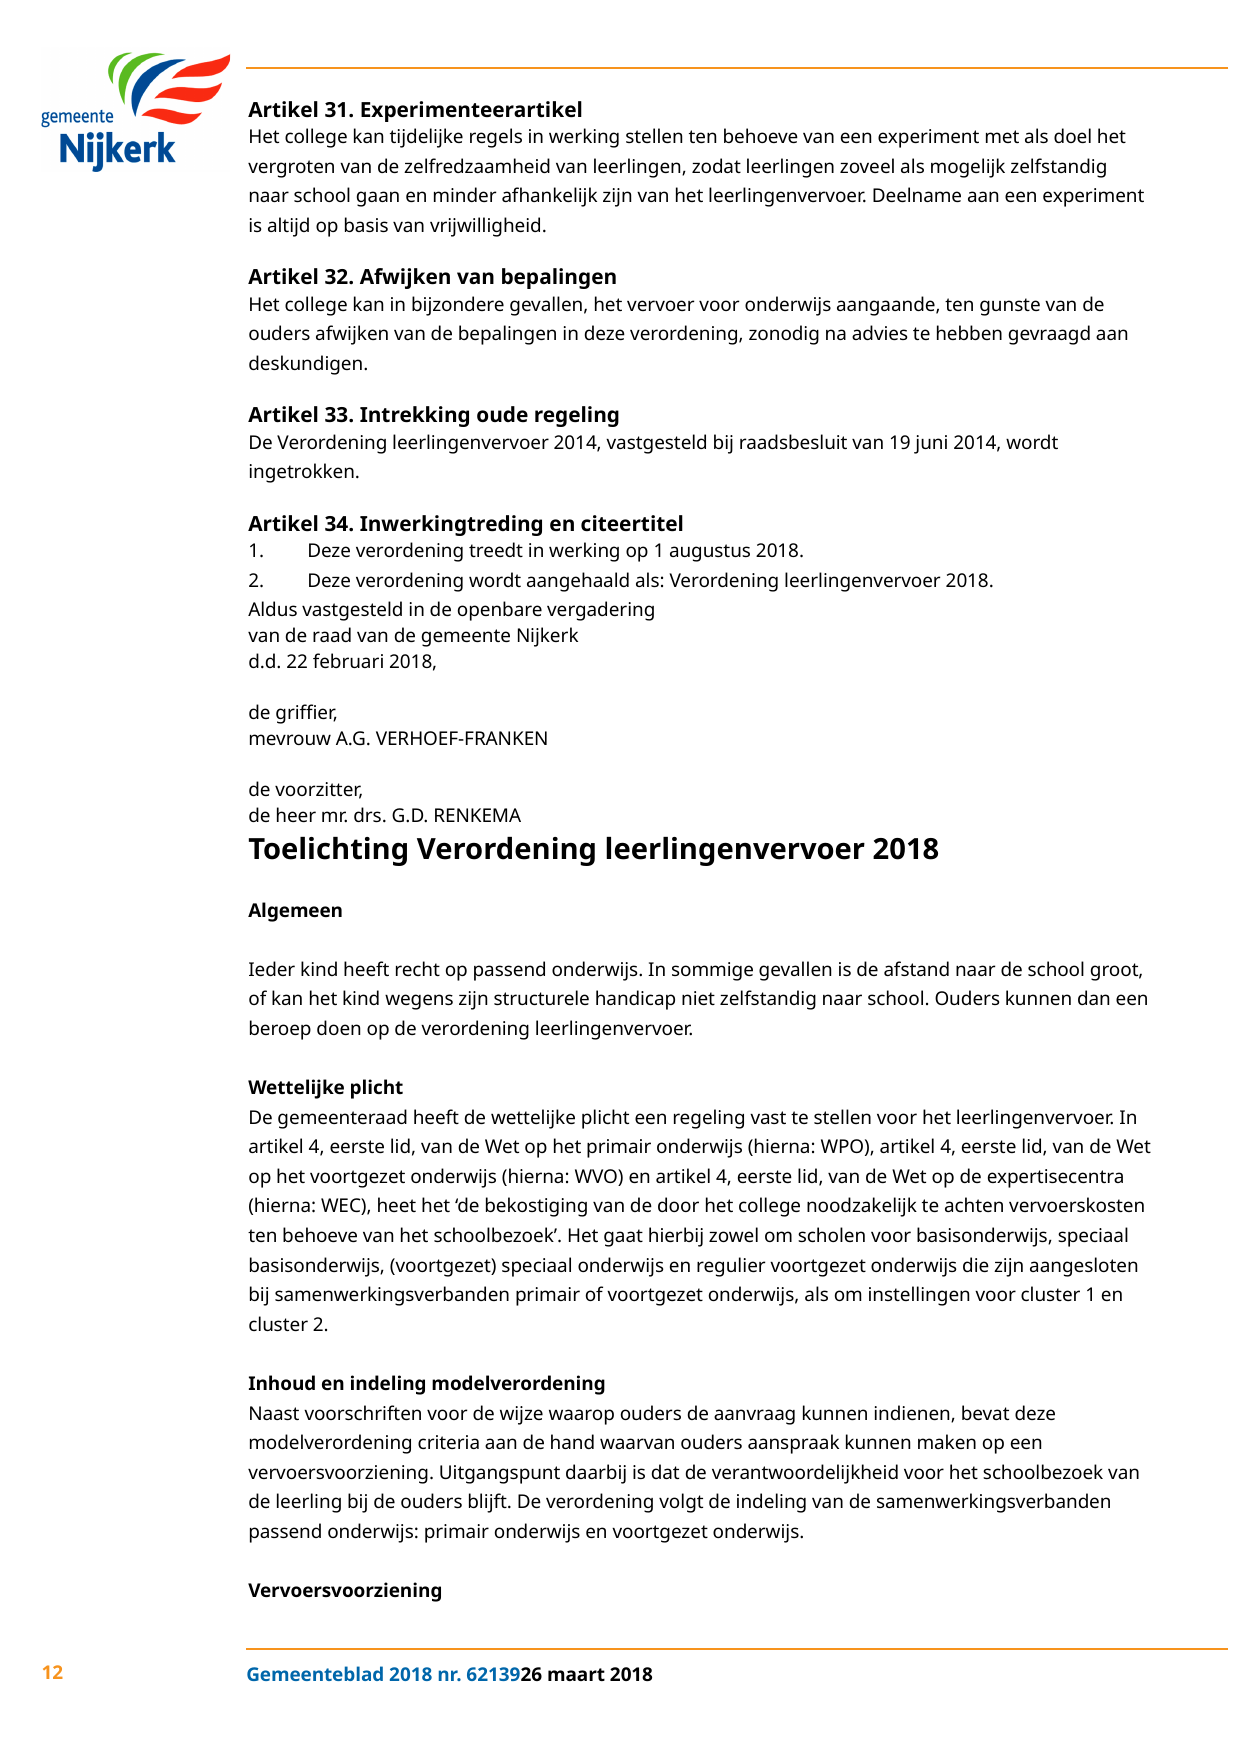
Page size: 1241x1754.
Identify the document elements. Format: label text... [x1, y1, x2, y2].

list Deze verordening wordt aangehaald als: Verordening leerlingenvervoer 2018. [248, 567, 1152, 593]
text Wettelijke plicht [248, 1074, 1152, 1100]
text mevrouw A.G. VERHOEF-FRANKEN [248, 725, 1152, 751]
text Algemeen [248, 897, 1152, 923]
text de griffier, [248, 699, 1152, 725]
list Deze verordening treedt in werking op 1 augustus 2018. [248, 537, 1152, 563]
text van de raad van de gemeente Nijkerk [248, 622, 1152, 648]
text Artikel 33. Intrekking oude regeling [248, 400, 1152, 429]
text Het college kan tijdelijke regels in werking stellen ten behoeve van een experiment met als doel het vergroten van de zelfredzaamheid van leerlingen, zodat leerlingen zoveel als mogelijk zelfstandig naar school gaan en minder afhankelijk zijn van het leerlingenvervoer. Deelname aan een experiment is altijd op basis van vrijwilligheid. [248, 123, 1152, 238]
text d.d. 22 februari 2018, [248, 648, 1152, 674]
text De Verordening leerlingenvervoer 2014, vastgesteld bij raadsbesluit van 19 juni 2014, wordt ingetrokken. [248, 429, 1152, 484]
text Het college kan in bijzondere gevallen, het vervoer voor onderwijs aangaande, ten gunste van de ouders afwijken van de bepalingen in deze verordening, zonodig na advies te hebben gevraagd aan deskundigen. [248, 291, 1152, 376]
text Vervoersvoorziening [248, 1577, 1152, 1603]
text De gemeenteraad heeft de wettelijke plicht een regeling vast te stellen voor het leerlingenvervoer. In artikel 4, eerste lid, van de Wet op het primair onderwijs (hierna: WPO), artikel 4, eerste lid, van de Wet op het voortgezet onderwijs (hierna: WVO) en artikel 4, eerste lid, van de Wet op de expertisecentra (hierna: WEC), heet het ‘de bekostiging van de door het college noodzakelijk te achten vervoerskosten ten behoeve van het schoolbezoek’. Het gaat hierbij zowel om scholen voor basisonderwijs, speciaal basisonderwijs, (voortgezet) speciaal onderwijs en regulier voortgezet onderwijs die zijn aangesloten bij samenwerkingsverbanden primair of voortgezet onderwijs, als om instellingen voor cluster 1 en cluster 2. [248, 1104, 1152, 1337]
text Artikel 32. Afwijken van bepalingen [248, 262, 1152, 291]
text Artikel 31. Experimenteerartikel [248, 95, 1152, 123]
text Inhoud en indeling modelverordening [248, 1370, 1152, 1396]
text de heer mr. drs. G.D. RENKEMA [248, 802, 1152, 828]
picture [41, 47, 231, 172]
text Ieder kind heeft recht op passend onderwijs. In sommige gevallen is de afstand naar de school groot, of kan het kind wegens zijn structurele handicap niet zelfstandig naar school. Ouders kunnen dan een beroep doen op de verordening leerlingenvervoer. [248, 956, 1152, 1041]
text Naast voorschriften voor de wijze waarop ouders de aanvraag kunnen indienen, bevat deze modelverordening criteria aan de hand waarvan ouders aanspraak kunnen maken op een vervoersvoorziening. Uitgangspunt daarbij is dat de verantwoordelijkheid voor het schoolbezoek van de leerling bij de ouders blijft. De verordening volgt de indeling van de samenwerkingsverbanden passend onderwijs: primair onderwijs en voortgezet onderwijs. [248, 1400, 1152, 1544]
text Artikel 34. Inwerkingtreding en citeertitel [248, 509, 1152, 537]
text Toelichting Verordening leerlingenvervoer 2018 [248, 828, 1152, 868]
text de voorzitter, [248, 777, 1152, 802]
text Aldus vastgesteld in de openbare vergadering [248, 596, 1152, 622]
